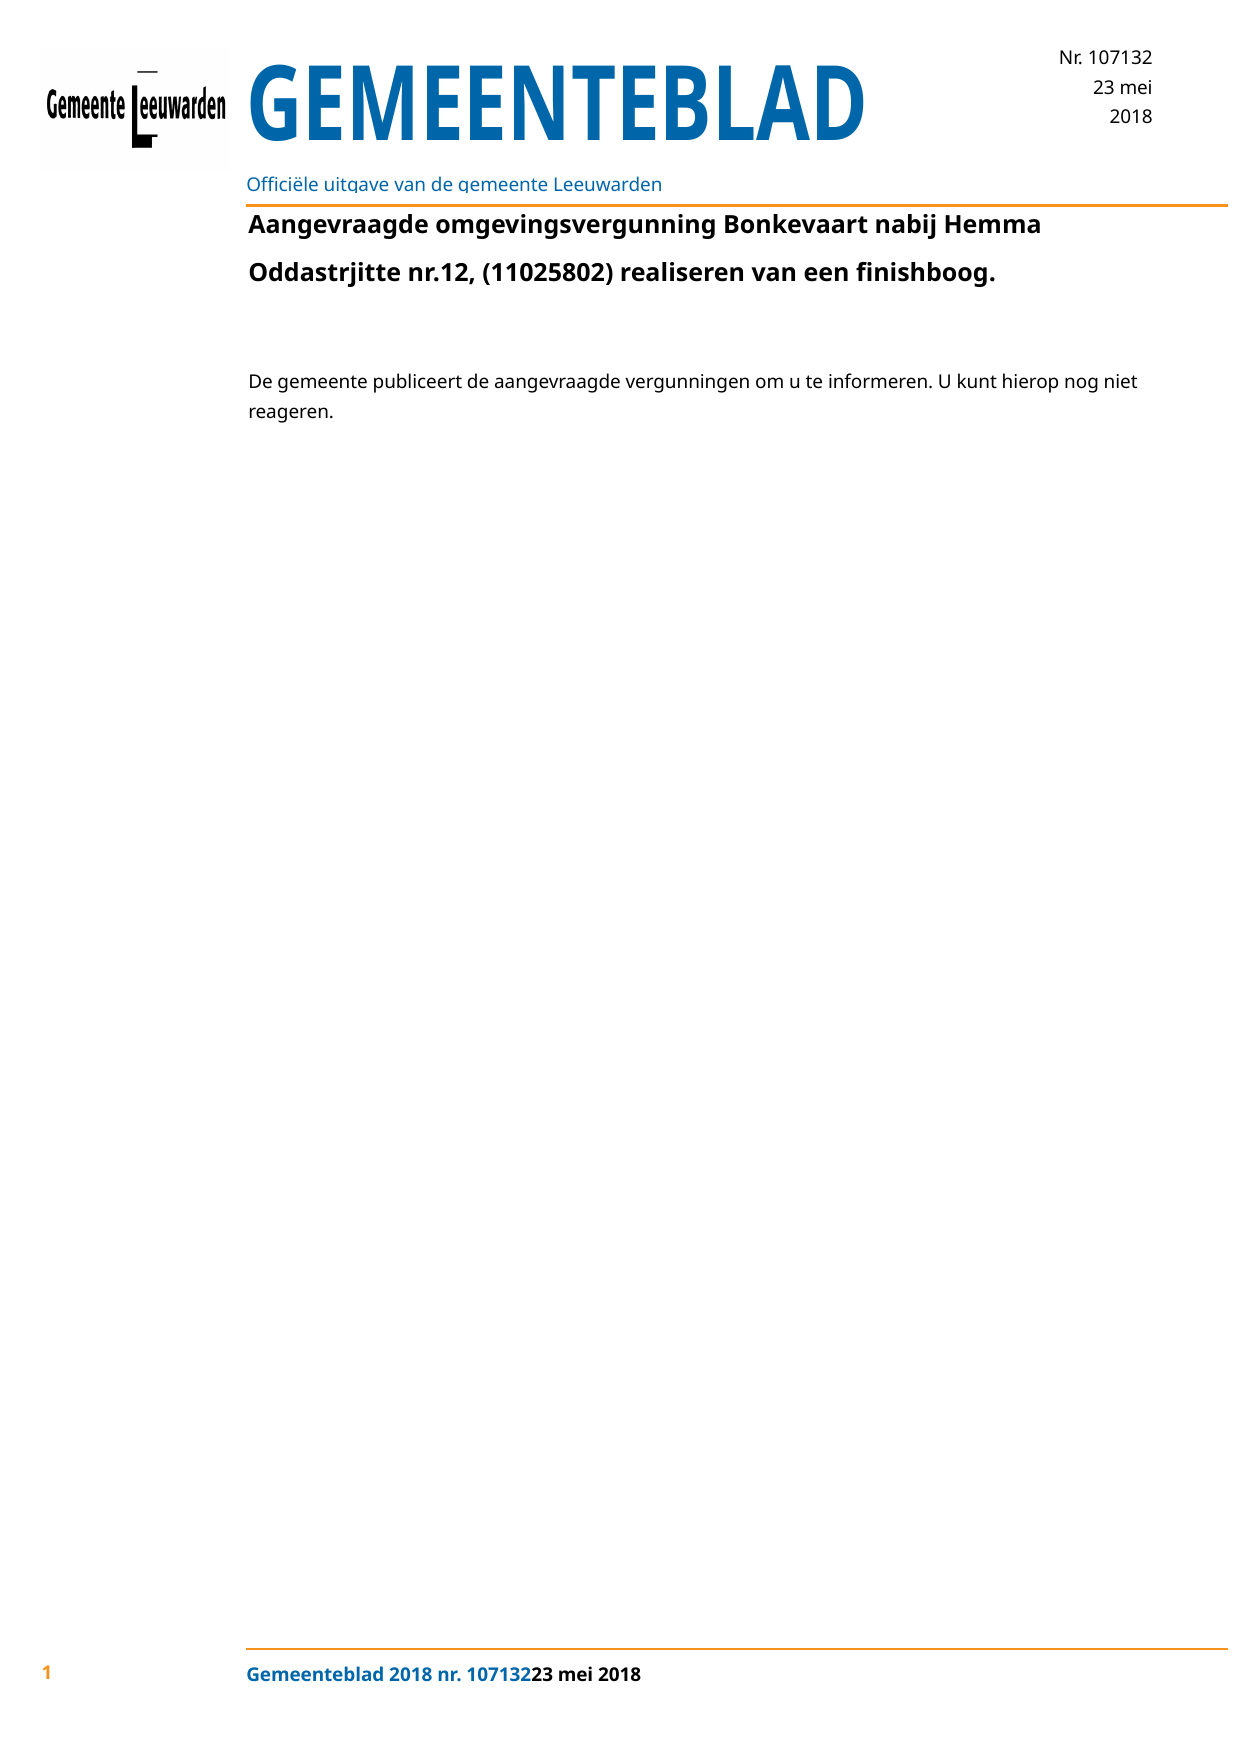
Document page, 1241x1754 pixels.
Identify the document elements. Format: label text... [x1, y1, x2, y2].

text Aangevraagde omgevingsvergunning Bonkevaart nabij Hemma Oddastrjitte nr.12, (11025802) realiseren van een finishboog. [248, 207, 1152, 288]
picture [41, 47, 231, 172]
text De gemeente publiceert de aangevraagde vergunningen om u te informeren. U kunt hierop nog niet reageren. [248, 368, 1152, 424]
